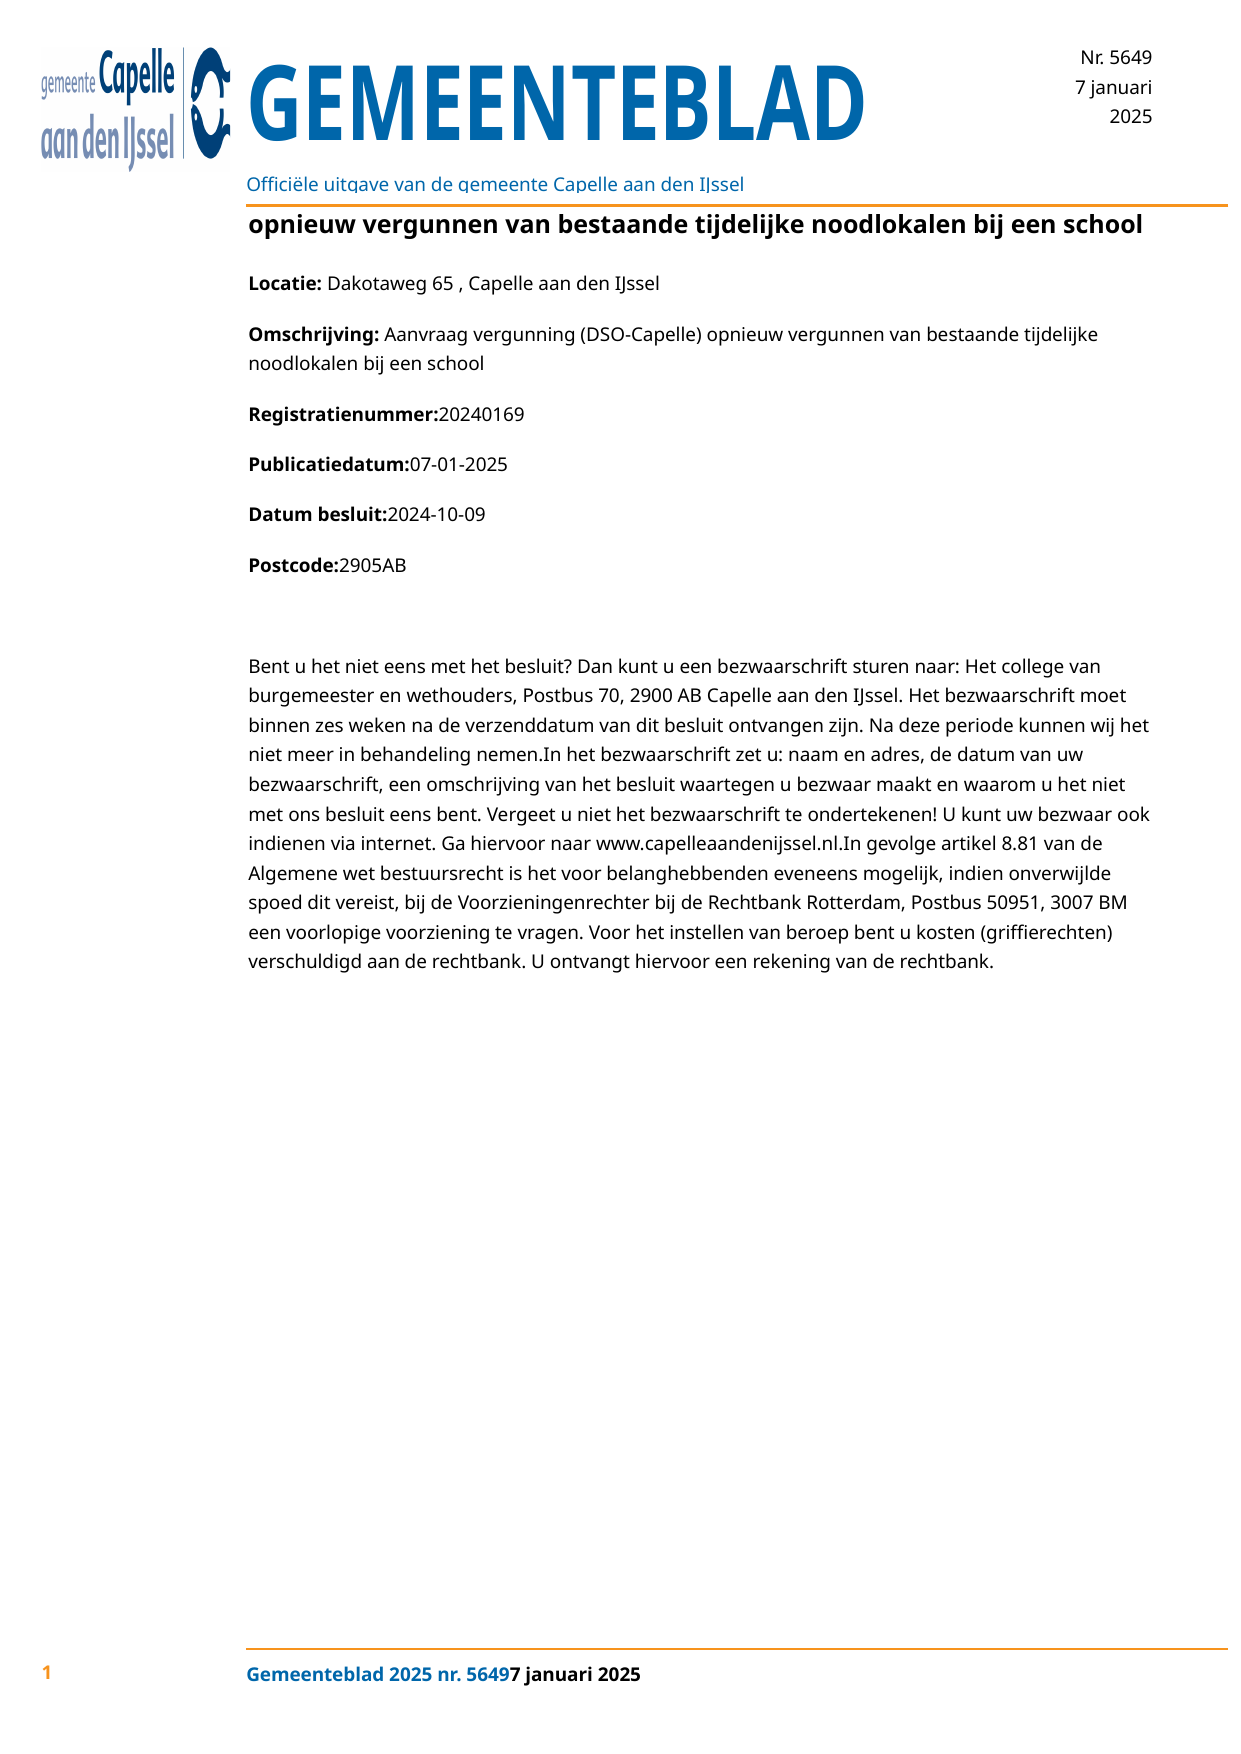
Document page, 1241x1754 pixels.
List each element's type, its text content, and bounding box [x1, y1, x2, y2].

text Datum besluit:2024-10-09 [248, 502, 1152, 527]
text Postcode:2905AB [248, 552, 1152, 578]
text Locatie: Dakotaweg 65 , Capelle aan den IJssel [248, 270, 1152, 296]
text opnieuw vergunnen van bestaande tijdelijke noodlokalen bij een school [248, 207, 1152, 241]
text Registratienummer:20240169 [248, 401, 1152, 426]
text Bent u het niet eens met het besluit? Dan kunt u een bezwaarschrift sturen naar: Het college van burgemeester en wethouders, Postbus 70, 2900 AB Capelle aan den IJssel. Het bezwaarschrift moet binnen zes weken na de verzenddatum van dit besluit ontvangen zijn. Na deze periode kunnen wij het niet meer in behandeling nemen.In het bezwaarschrift zet u: naam en adres, de datum van uw bezwaarschrift, een omschrijving van het besluit waartegen u bezwaar maakt en waarom u het niet met ons besluit eens bent. Vergeet u niet het bezwaarschrift te ondertekenen! U kunt uw bezwaar ook indienen via internet. Ga hiervoor naar www.capelleaandenijssel.nl.In gevolge artikel 8.81 van de Algemene wet bestuursrecht is het voor belanghebbenden eveneens mogelijk, indien onverwijlde spoed dit vereist, bij de Voorzieningenrechter bij de Rechtbank Rotterdam, Postbus 50951, 3007 BM een voorlopige voorziening te vragen. Voor het instellen van beroep bent u kosten (griffierechten) verschuldigd aan de rechtbank. U ontvangt hiervoor een rekening van de rechtbank. [248, 653, 1152, 974]
text Publicatiedatum:07-01-2025 [248, 451, 1152, 477]
picture [41, 47, 231, 172]
text Omschrijving: Aanvraag vergunning (DSO-Capelle) opnieuw vergunnen van bestaande tijdelijke noodlokalen bij een school [248, 321, 1152, 376]
